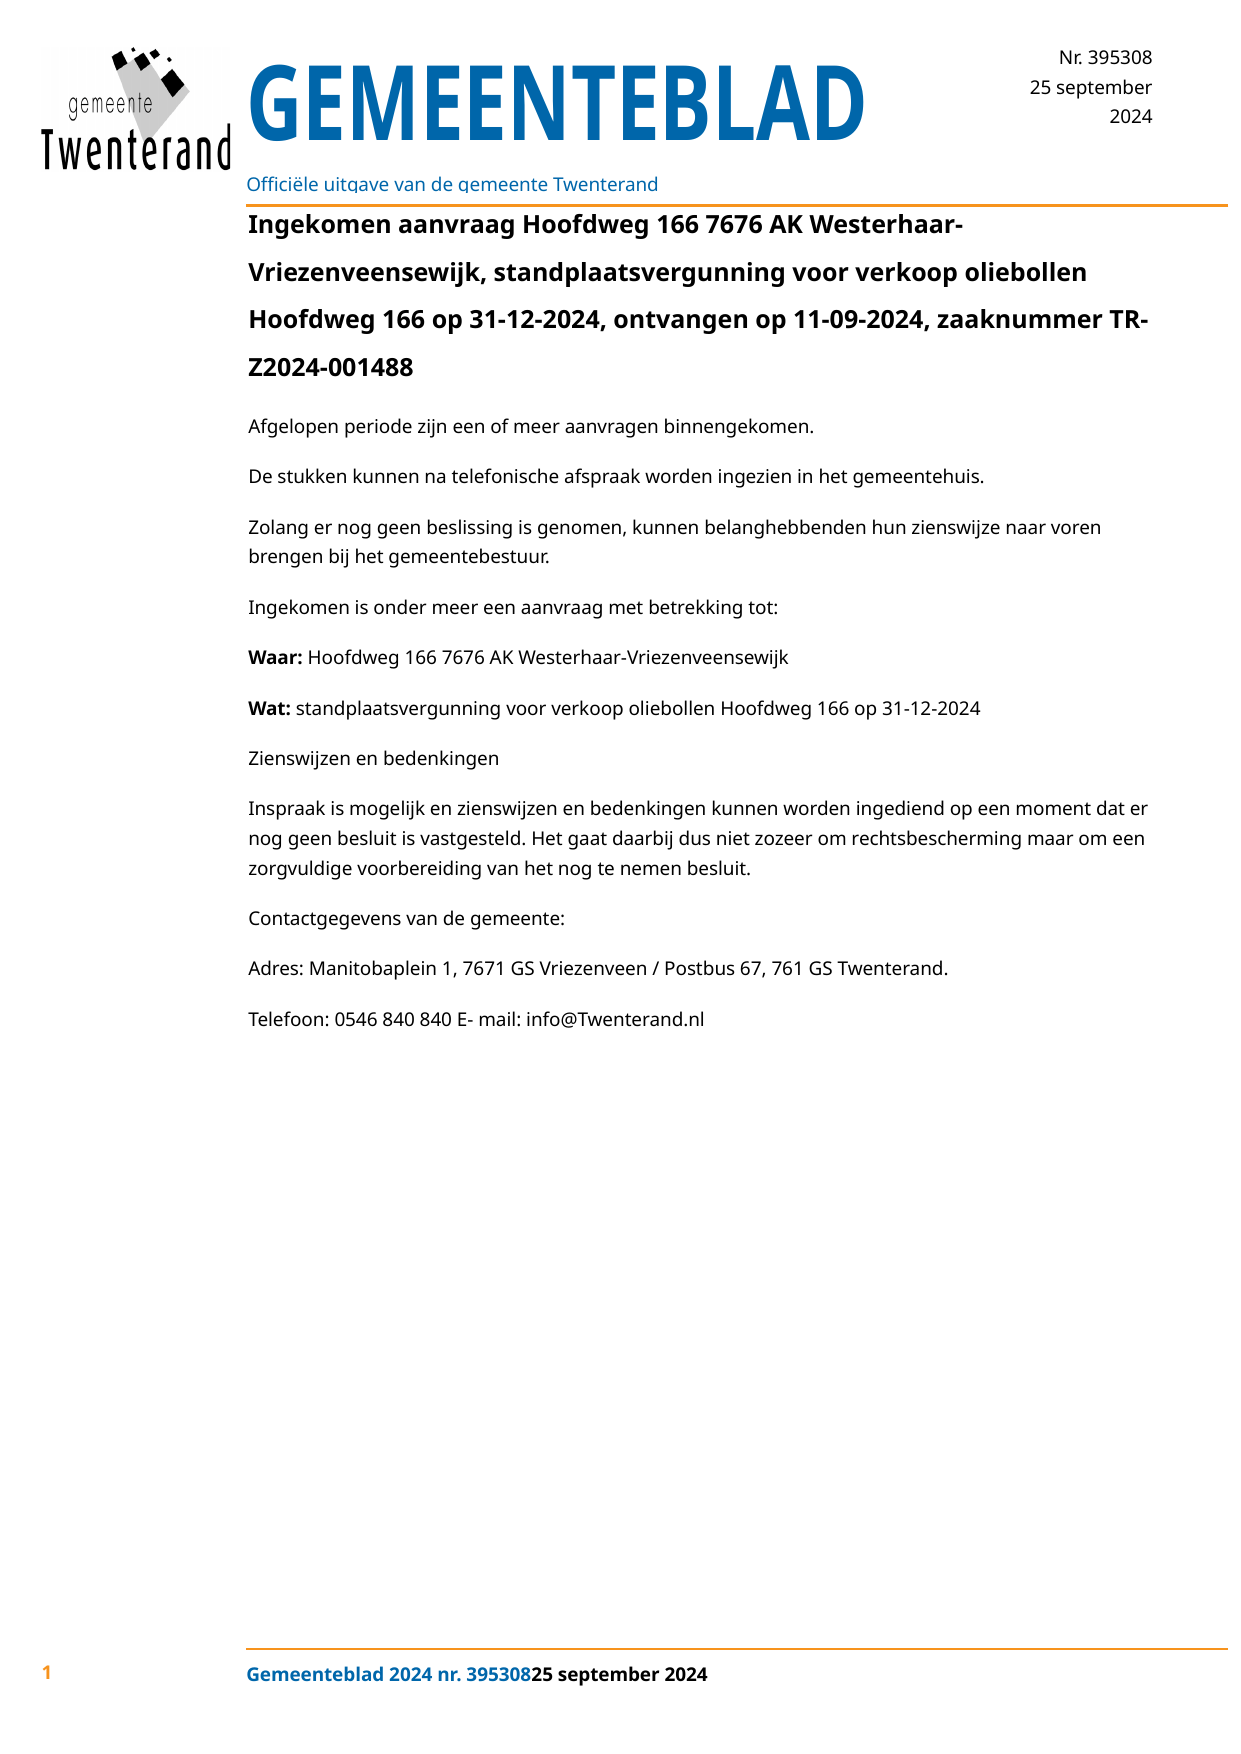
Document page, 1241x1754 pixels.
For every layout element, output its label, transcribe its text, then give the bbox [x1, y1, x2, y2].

text De stukken kunnen na telefonische afspraak worden ingezien in het gemeentehuis. [248, 463, 1152, 489]
text Adres: Manitobaplein 1, 7671 GS Vriezenveen / Postbus 67, 761 GS Twenterand. [248, 956, 1152, 981]
text Zolang er nog geen beslissing is genomen, kunnen belanghebbenden hun zienswijze naar voren brengen bij het gemeentebestuur. [248, 514, 1152, 569]
text Inspraak is mogelijk en zienswijzen en bedenkingen kunnen worden ingediend op een moment dat er nog geen besluit is vastgesteld. Het gaat daarbij dus niet zozeer om rechtsbescherming maar om een zorgvuldige voorbereiding van het nog te nemen besluit. [248, 796, 1152, 881]
picture [41, 47, 231, 172]
text Afgelopen periode zijn een of meer aanvragen binnengekomen. [248, 413, 1152, 439]
text Wat: standplaatsvergunning voor verkoop oliebollen Hoofdweg 166 op 31-12-2024 [248, 695, 1152, 721]
text Zienswijzen en bedenkingen [248, 745, 1152, 771]
text Ingekomen is onder meer een aanvraag met betrekking tot: [248, 594, 1152, 620]
text Telefoon: 0546 840 840 E- mail: info@Twenterand.nl [248, 1006, 1152, 1032]
text Waar: Hoofdweg 166 7676 AK Westerhaar-Vriezenveensewijk [248, 644, 1152, 670]
text Ingekomen aanvraag Hoofdweg 166 7676 AK Westerhaar-Vriezenveensewijk, standplaatsvergunning voor verkoop oliebollen Hoofdweg 166 op 31-12-2024, ontvangen op 11-09-2024, zaaknummer TR-Z2024-001488 [248, 207, 1152, 384]
text Contactgegevens van de gemeente: [248, 905, 1152, 931]
